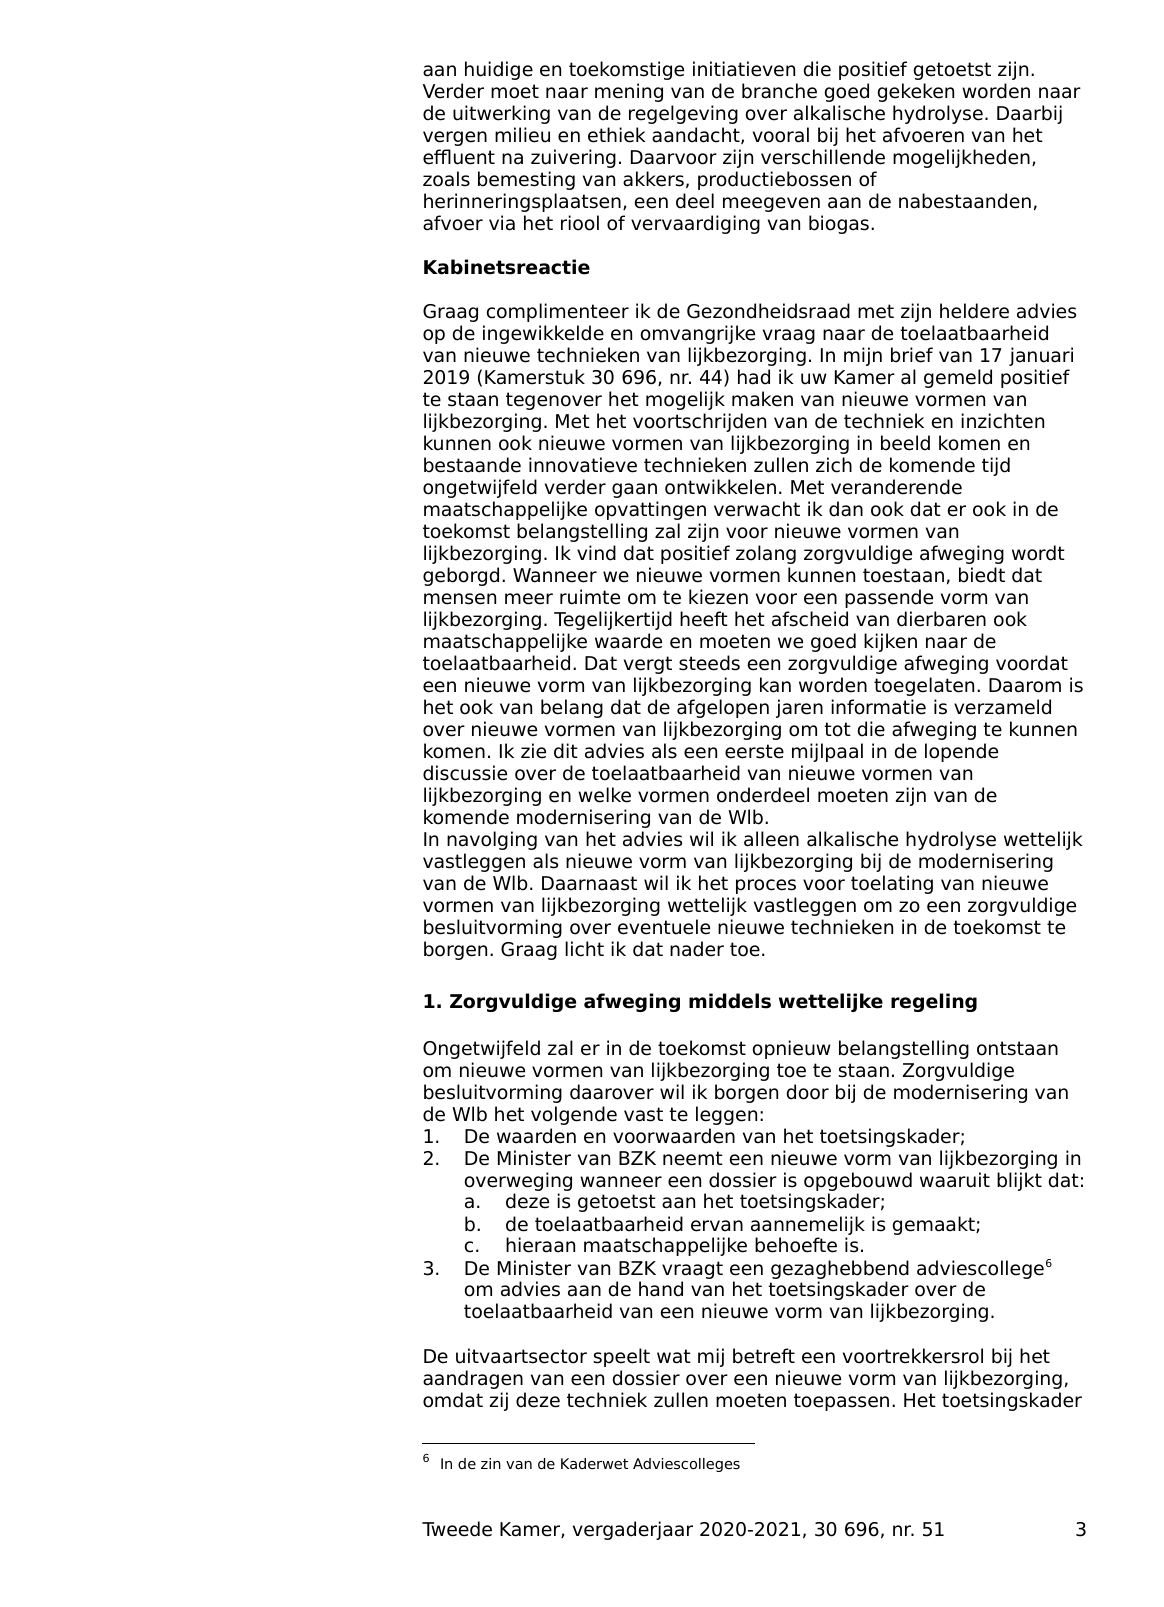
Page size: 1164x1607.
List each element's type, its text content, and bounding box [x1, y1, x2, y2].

text a. deze is getoetst aan het toetsingskader; [464, 1191, 1087, 1213]
text b. de toelaatbaarheid ervan aannemelijk is gemaakt; [464, 1213, 1087, 1235]
subtitle Kabinetsreactie [422, 257, 1087, 279]
text aan huidige en toekomstige initiatieven die positief getoetst zijn. Verder moet naar mening van de branche goed gekeken worden naar de uitwerking van de regelgeving over alkalische hydrolyse. Daarbij vergen milieu en ethiek aandacht, vooral bij het afvoeren van het effluent na zuivering. Daarvoor zijn verschillende mogelijkheden, zoals bemesting van akkers, productiebossen of herinneringsplaatsen, een deel meegeven aan de nabestaanden, afvoer via het riool of vervaardiging van biogas. [422, 59, 1087, 235]
text In de zin van de Kaderwet Adviescolleges [422, 1452, 1087, 1474]
text De uitvaartsector speelt wat mij betreft een voortrekkersrol bij het aandragen van een dossier over een nieuwe vorm van lijkbezorging, omdat zij deze techniek zullen moeten toepassen. Het toetsingskader [422, 1346, 1087, 1411]
text 3. De Minister van BZK vraagt een gezaghebbend adviescollege om advies aan de hand van het toetsingskader over de toelaatbaarheid van een nieuwe vorm van lijkbezorging. [422, 1257, 1087, 1323]
text 1. De waarden en voorwaarden van het toetsingskader; [422, 1126, 1087, 1147]
text Graag complimenteer ik de Gezondheidsraad met zijn heldere advies op de ingewikkelde en omvangrijke vraag naar de toelaatbaarheid van nieuwe technieken van lijkbezorging. In mijn brief van 17 januari 2019 (Kamerstuk 30 696, nr. 44) had ik uw Kamer al gemeld positief te staan tegenover het mogelijk maken van nieuwe vormen van lijkbezorging. Met het voortschrijden van de techniek en inzichten kunnen ook nieuwe vormen van lijkbezorging in beeld komen en bestaande innovatieve technieken zullen zich de komende tijd ongetwijfeld verder gaan ontwikkelen. Met veranderende maatschappelijke opvattingen verwacht ik dan ook dat er ook in de toekomst belangstelling zal zijn voor nieuwe vormen van lijkbezorging. Ik vind dat positief zolang zorgvuldige afweging wordt geborgd. Wanneer we nieuwe vormen kunnen toestaan, biedt dat mensen meer ruimte om te kiezen voor een passende vorm van lijkbezorging. Tegelijkertijd heeft het afscheid van dierbaren ook maatschappelijke waarde en moeten we goed kijken naar de toelaatbaarheid. Dat vergt steeds een zorgvuldige afweging voordat een nieuwe vorm van lijkbezorging kan worden toegelaten. Daarom is het ook van belang dat de afgelopen jaren informatie is verzameld over nieuwe vormen van lijkbezorging om tot die afweging te kunnen komen. Ik zie dit advies als een eerste mijlpaal in de lopende discussie over de toelaatbaarheid van nieuwe vormen van lijkbezorging en welke vormen onderdeel moeten zijn van de komende modernisering van de Wlb. [422, 301, 1087, 829]
subtitle 1. Zorgvuldige afweging middels wettelijke regeling [422, 991, 1087, 1013]
text In navolging van het advies wil ik alleen alkalische hydrolyse wettelijk vastleggen als nieuwe vorm van lijkbezorging bij de modernisering van de Wlb. Daarnaast wil ik het proces voor toelating van nieuwe vormen van lijkbezorging wettelijk vastleggen om zo een zorgvuldige besluitvorming over eventuele nieuwe technieken in de toekomst te borgen. Graag licht ik dat nader toe. [422, 829, 1087, 961]
text Ongetwijfeld zal er in de toekomst opnieuw belangstelling ontstaan om nieuwe vormen van lijkbezorging toe te staan. Zorgvuldige besluitvorming daarover wil ik borgen door bij de modernisering van de Wlb het volgende vast te leggen: [422, 1038, 1087, 1126]
text c. hieraan maatschappelijke behoefte is. [464, 1235, 1087, 1257]
text 2. De Minister van BZK neemt een nieuwe vorm van lijkbezorging in overweging wanneer een dossier is opgebouwd waaruit blijkt dat: [422, 1147, 1087, 1191]
